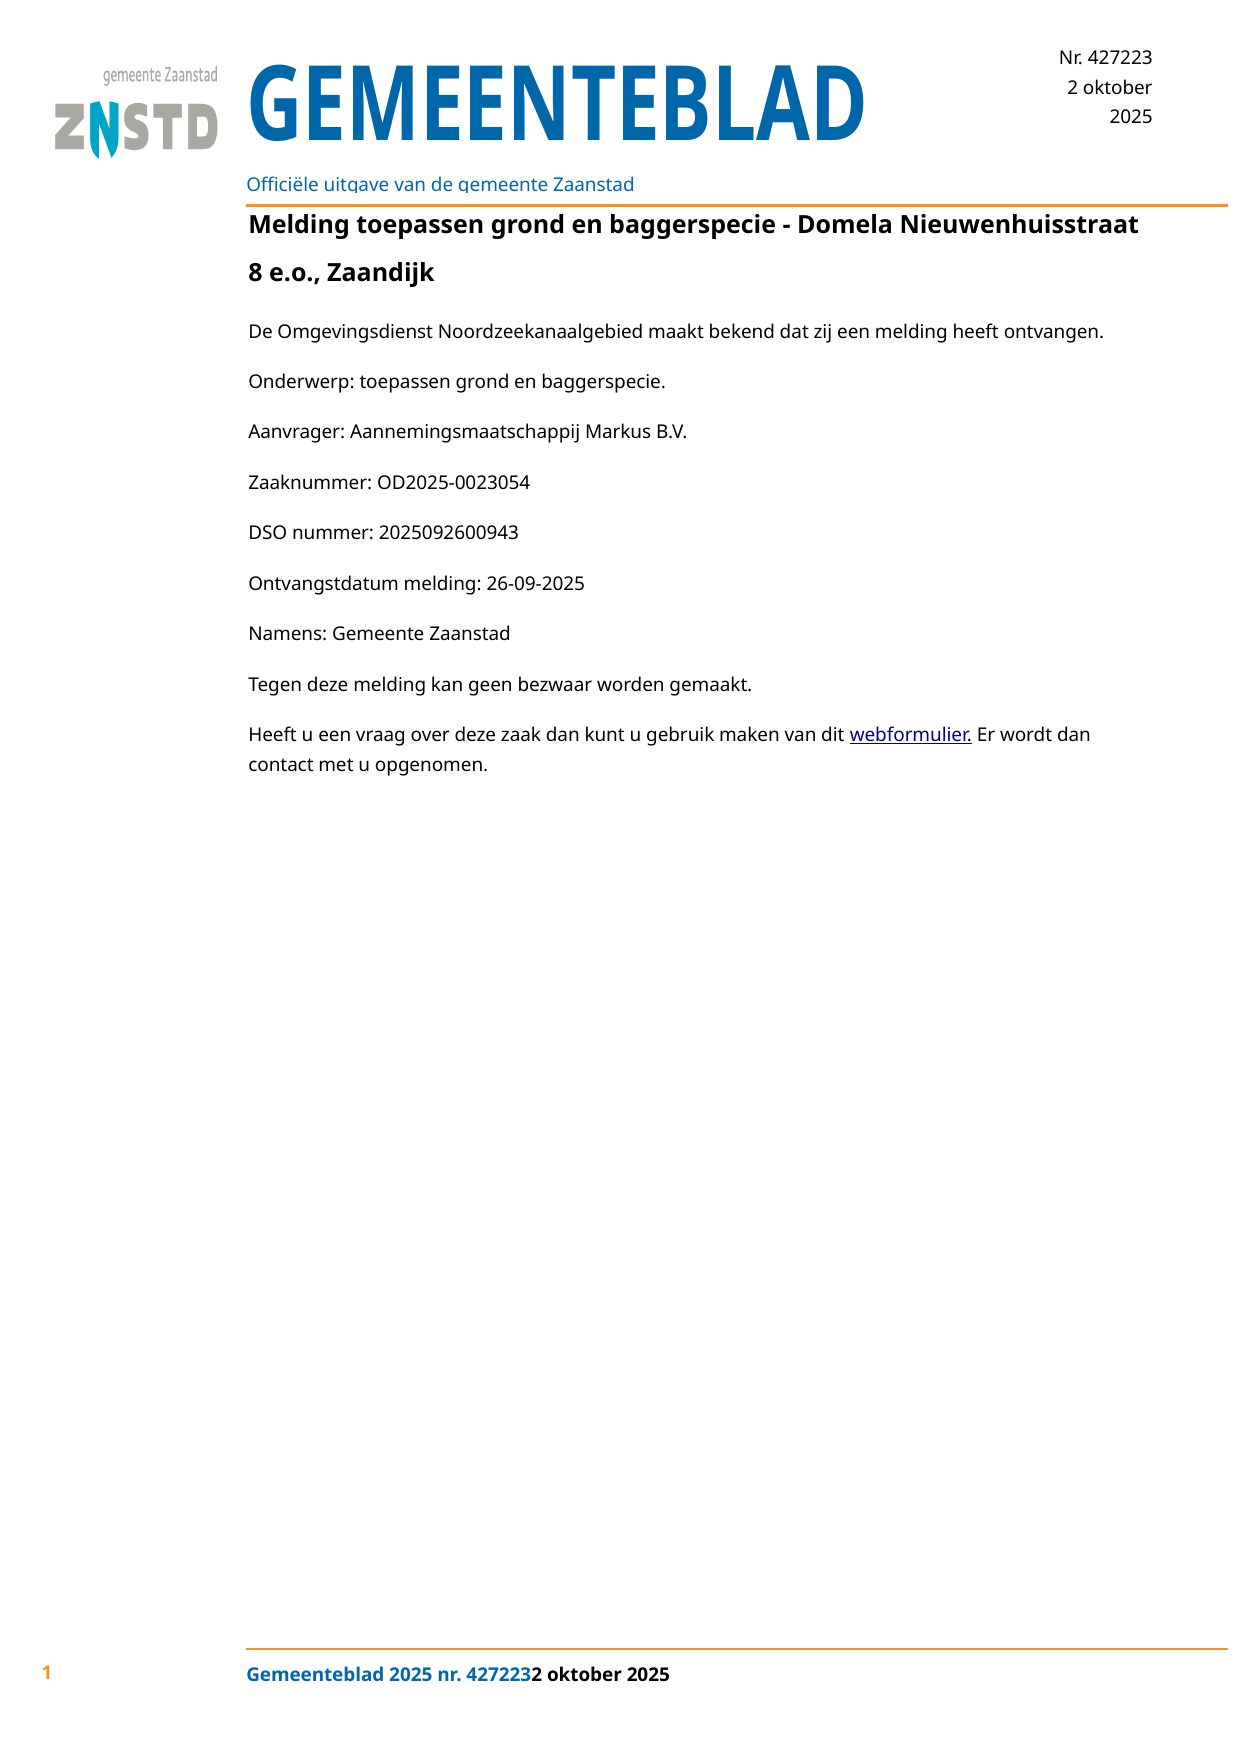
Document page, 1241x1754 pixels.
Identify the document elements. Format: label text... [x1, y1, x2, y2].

text Namens: Gemeente Zaanstad [248, 620, 1152, 646]
text DSO nummer: 2025092600943 [248, 519, 1152, 545]
text Onderwerp: toepassen grond en baggerspecie. [248, 368, 1152, 394]
text Heeft u een vraag over deze zaak dan kunt u gebruik maken van dit webformulier. Er wordt dan contact met u opgenomen. [248, 721, 1152, 777]
text Zaaknummer: OD2025-0023054 [248, 469, 1152, 495]
text Ontvangstdatum melding: 26-09-2025 [248, 570, 1152, 596]
text De Omgevingsdienst Noordzeekanaalgebied maakt bekend dat zij een melding heeft ontvangen. [248, 318, 1152, 344]
text Tegen deze melding kan geen bezwaar worden gemaakt. [248, 671, 1152, 697]
text Melding toepassen grond en baggerspecie - Domela Nieuwenhuisstraat 8 e.o., Zaandijk [248, 207, 1152, 288]
picture [41, 47, 231, 172]
text Aanvrager: Aannemingsmaatschappij Markus B.V. [248, 419, 1152, 444]
